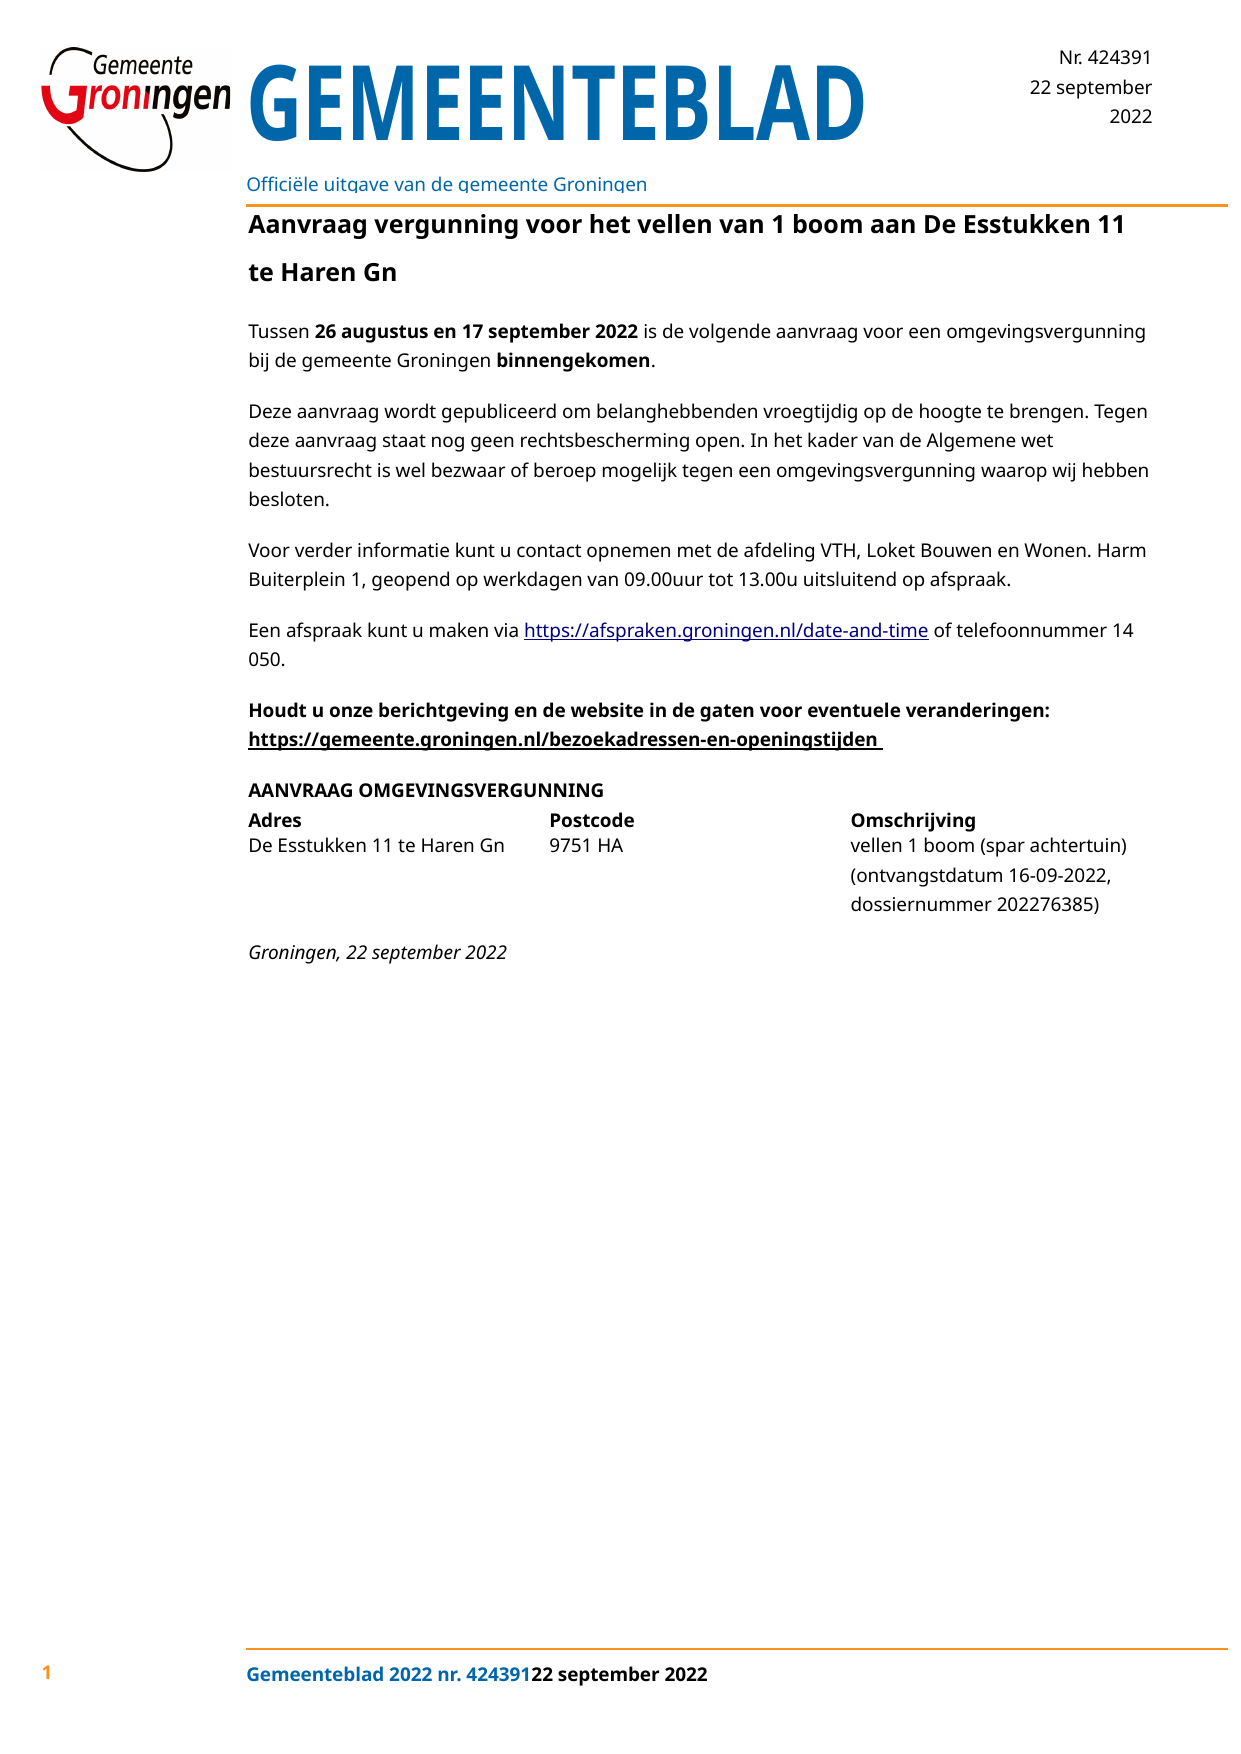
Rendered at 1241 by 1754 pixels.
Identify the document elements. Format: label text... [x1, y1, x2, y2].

text Groningen, 22 september 2022 [248, 939, 1152, 964]
table_header Postcode [549, 807, 850, 832]
text Houdt u onze berichtgeving en de website in de gaten voor eventuele veranderingen: https://gemeente.groningen.nl/bezoekadressen-en-openingstijden [248, 697, 1152, 752]
text Een afspraak kunt u maken via https://afspraken.groningen.nl/date-and-time of telefoonnummer 14 050. [248, 617, 1152, 672]
table_cell 9751 HA [549, 833, 850, 917]
text Deze aanvraag wordt gepubliceerd om belanghebbenden vroegtijdig op de hoogte te brengen. Tegen deze aanvraag staat nog geen rechtsbescherming open. In het kader van de Algemene wet bestuursrecht is wel bezwaar of beroep mogelijk tegen een omgevingsvergunning waarop wij hebben besloten. [248, 398, 1152, 512]
text Tussen 26 augustus en 17 september 2022 is de volgende aanvraag voor een omgevingsvergunning bij de gemeente Groningen binnengekomen. [248, 318, 1152, 373]
table_header Adres [248, 807, 549, 832]
table_cell De Esstukken 11 te Haren Gn [248, 833, 549, 917]
text Voor verder informatie kunt u contact opnemen met de afdeling VTH, Loket Bouwen en Wonen. Harm Buiterplein 1, geopend op werkdagen van 09.00uur tot 13.00u uitsluitend op afspraak. [248, 537, 1152, 592]
table_cell vellen 1 boom (spar achtertuin) (ontvangstdatum 16-09-2022, dossiernummer 202276385) [850, 833, 1152, 917]
table_header Omschrijving [850, 807, 1152, 832]
text AANVRAAG OMGEVINGSVERGUNNING [248, 777, 1152, 803]
text Aanvraag vergunning voor het vellen van 1 boom aan De Esstukken 11 te Haren Gn [248, 207, 1152, 288]
picture [41, 47, 231, 172]
